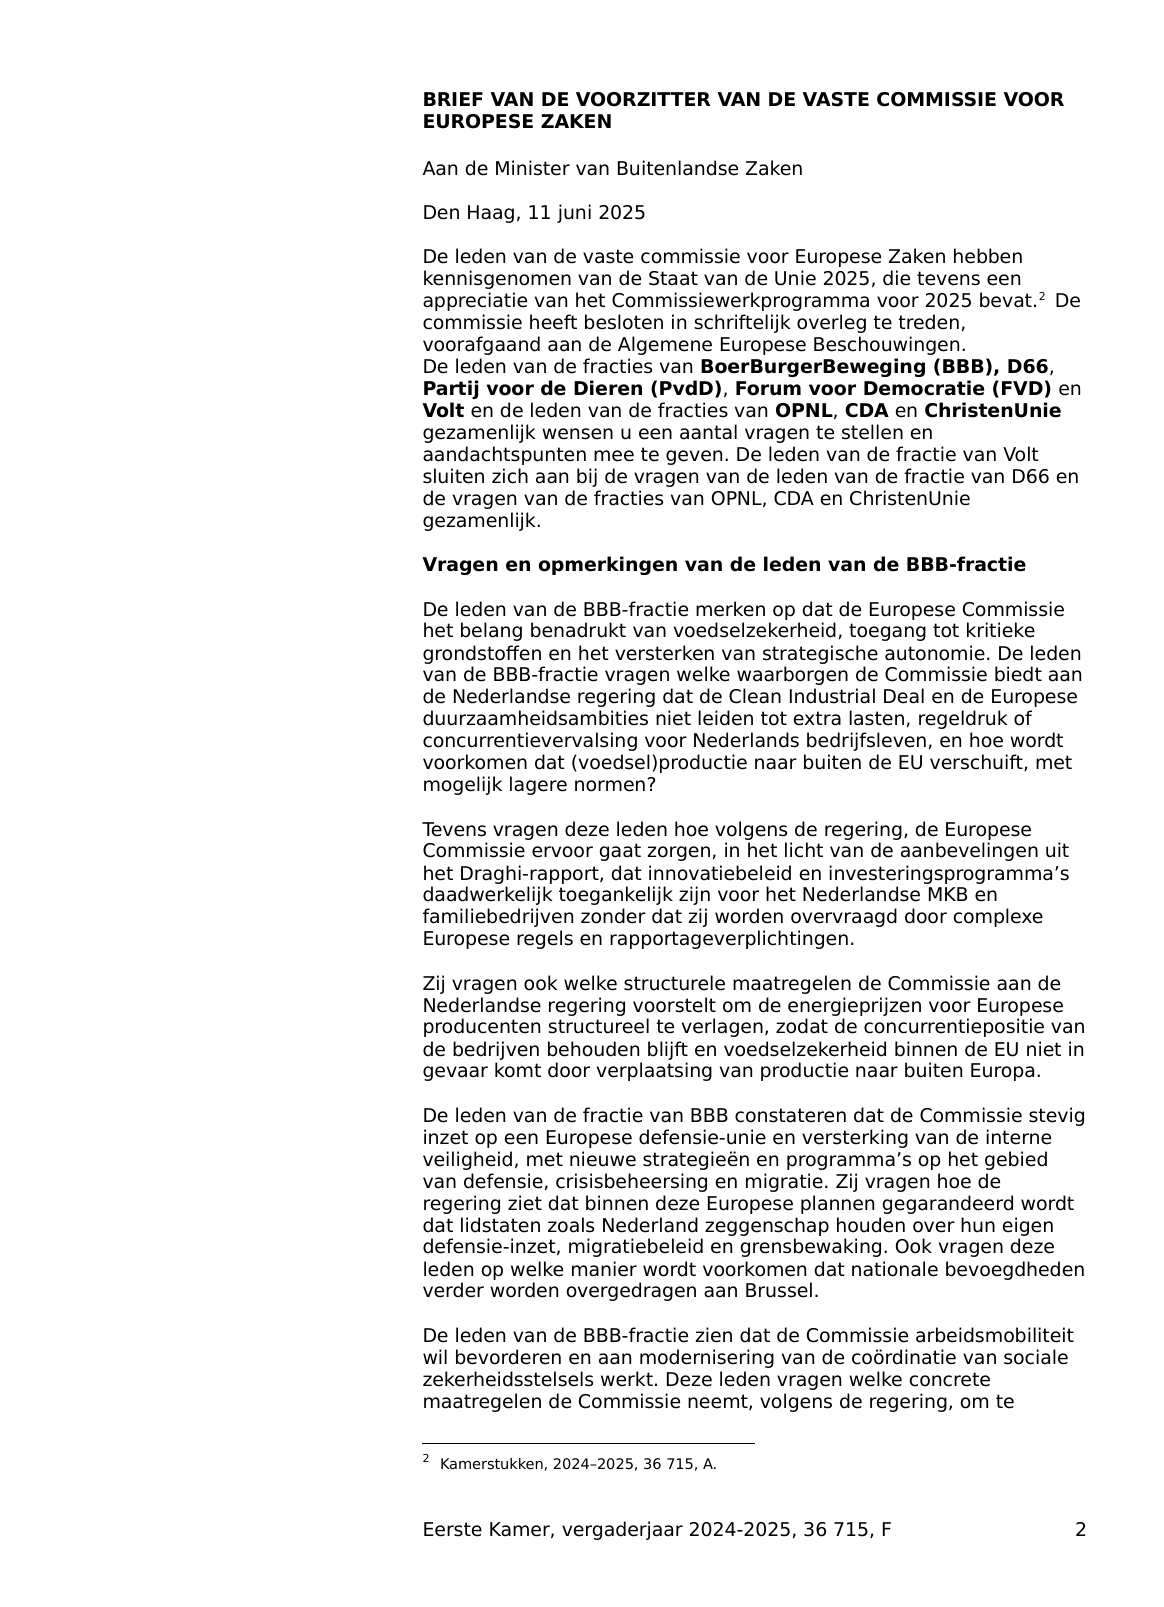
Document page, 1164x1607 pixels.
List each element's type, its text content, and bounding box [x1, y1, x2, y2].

text Zij vragen ook welke structurele maatregelen de Commissie aan de Nederlandse regering voorstelt om de energieprijzen voor Europese producenten structureel te verlagen, zodat de concurrentiepositie van de bedrijven behouden blijft en voedselzekerheid binnen de EU niet in gevaar komt door verplaatsing van productie naar buiten Europa. [422, 972, 1087, 1082]
text Aan de Minister van Buitenlandse Zaken [422, 158, 1087, 180]
text De leden van de fractie van BBB constateren dat de Commissie stevig inzet op een Europese defensie-unie en versterking van de interne veiligheid, met nieuwe strategieën en programma’s op het gebied van defensie, crisisbeheersing en migratie. Zij vragen hoe de regering ziet dat binnen deze Europese plannen gegarandeerd wordt dat lidstaten zoals Nederland zeggenschap houden over hun eigen defensie-inzet, migratiebeleid en grensbewaking. Ook vragen deze leden op welke manier wordt voorkomen dat nationale bevoegdheden verder worden overgedragen aan Brussel. [422, 1104, 1087, 1302]
text De leden van de fracties van BoerBurgerBeweging (BBB), D66, Partij voor de Dieren (PvdD), Forum voor Democratie (FVD) en Volt en de leden van de fracties van OPNL, CDA en ChristenUnie gezamenlijk wensen u een aantal vragen te stellen en aandachtspunten mee te geven. De leden van de fractie van Volt sluiten zich aan bij de vragen van de leden van de fractie van D66 en de vragen van de fracties van OPNL, CDA en ChristenUnie gezamenlijk. [422, 356, 1087, 532]
text Kamerstukken, 2024–2025, 36 715, A. [422, 1452, 1087, 1474]
text Den Haag, 11 juni 2025 [422, 202, 1087, 224]
text De leden van de vaste commissie voor Europese Zaken hebben kennisgenomen van de Staat van de Unie 2025, die tevens een appreciatie van het Commissiewerkprogramma voor 2025 bevat. De commissie heeft besloten in schriftelijk overleg te treden, voorafgaand aan de Algemene Europese Beschouwingen. [422, 246, 1087, 356]
subtitle Vragen en opmerkingen van de leden van de BBB-fractie [422, 554, 1087, 576]
text De leden van de BBB-fractie zien dat de Commissie arbeidsmobiliteit wil bevorderen en aan modernisering van de coördinatie van sociale zekerheidsstelsels werkt. Deze leden vragen welke concrete maatregelen de Commissie neemt, volgens de regering, om te [422, 1324, 1087, 1412]
subtitle BRIEF VAN DE VOORZITTER VAN DE VASTE COMMISSIE VOOR EUROPESE ZAKEN [422, 89, 1087, 133]
text De leden van de BBB-fractie merken op dat de Europese Commissie het belang benadrukt van voedselzekerheid, toegang tot kritieke grondstoffen en het versterken van strategische autonomie. De leden van de BBB-fractie vragen welke waarborgen de Commissie biedt aan de Nederlandse regering dat de Clean Industrial Deal en de Europese duurzaamheidsambities niet leiden tot extra lasten, regeldruk of concurrentievervalsing voor Nederlands bedrijfsleven, en hoe wordt voorkomen dat (voedsel)productie naar buiten de EU verschuift, met mogelijk lagere normen? [422, 598, 1087, 796]
text Tevens vragen deze leden hoe volgens de regering, de Europese Commissie ervoor gaat zorgen, in het licht van de aanbevelingen uit het Draghi-rapport, dat innovatiebeleid en investeringsprogramma’s daadwerkelijk toegankelijk zijn voor het Nederlandse MKB en familiebedrijven zonder dat zij worden overvraagd door complexe Europese regels en rapportageverplichtingen. [422, 818, 1087, 950]
